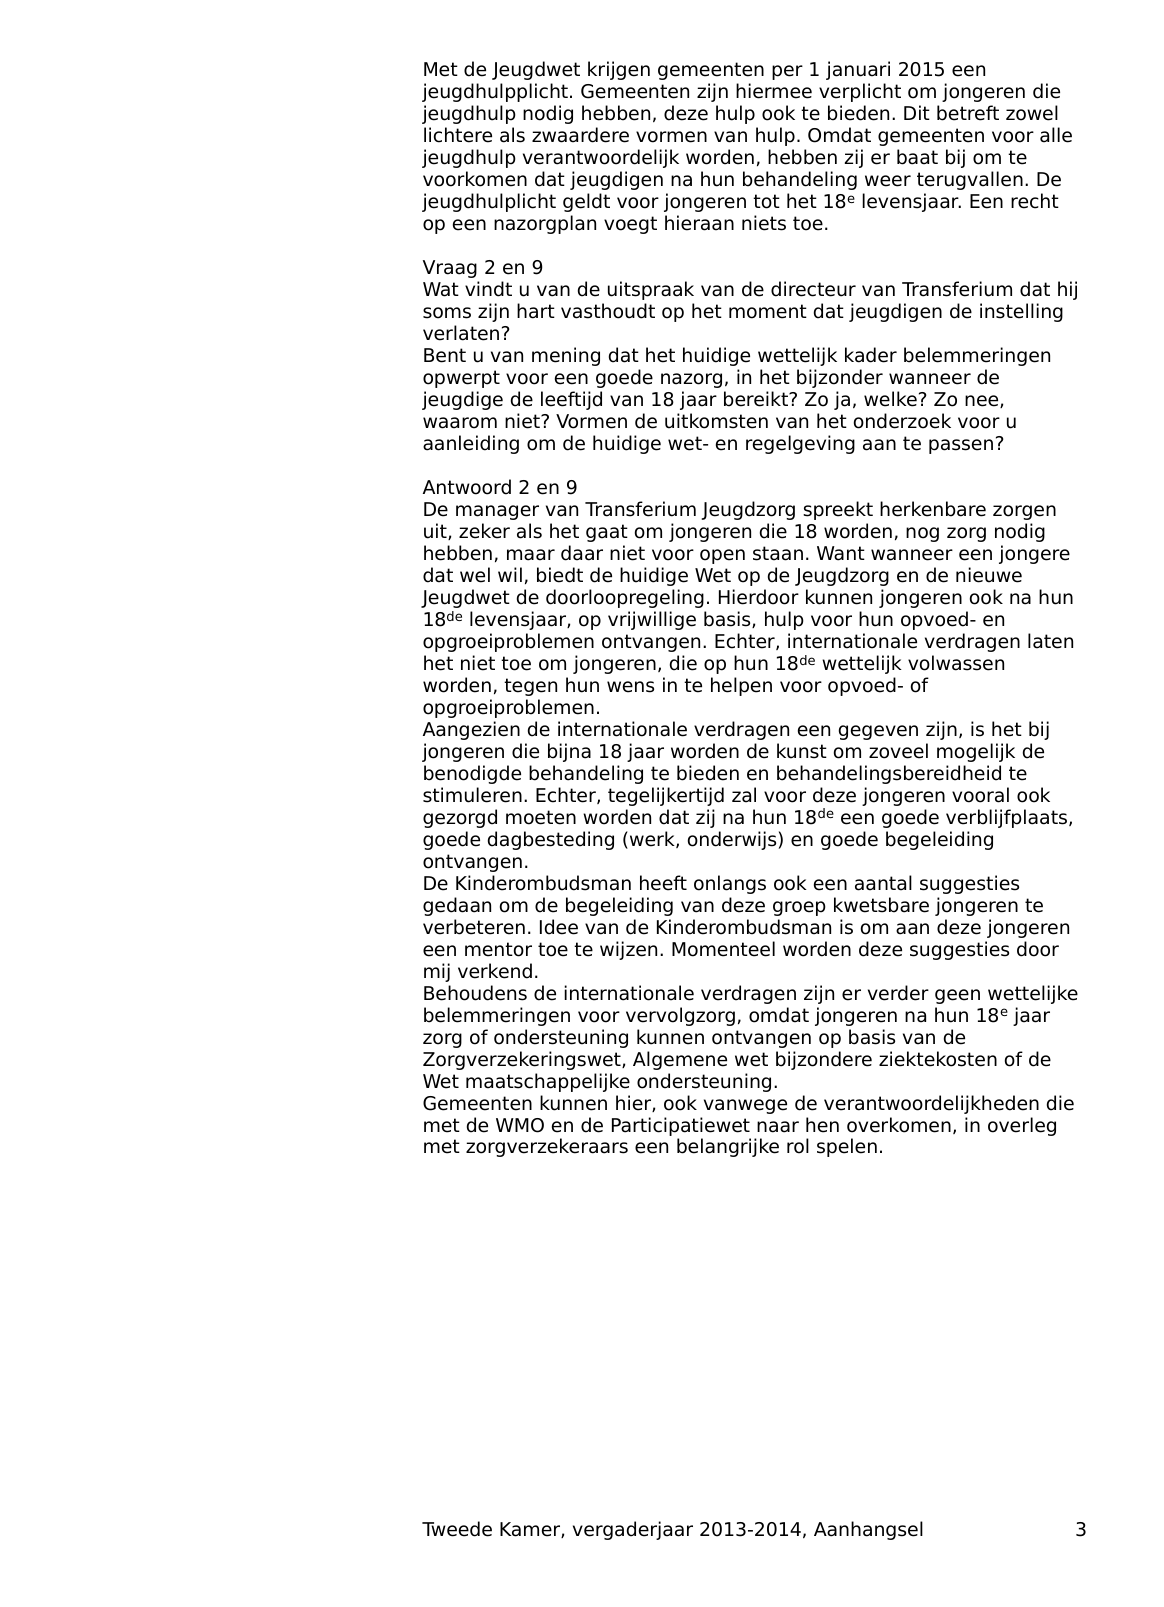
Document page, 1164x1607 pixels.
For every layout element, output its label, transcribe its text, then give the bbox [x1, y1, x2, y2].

text Gemeenten kunnen hier, ook vanwege de verantwoordelijkheden die met de WMO en de Participatiewet naar hen overkomen, in overleg met zorgverzekeraars een belangrijke rol spelen. [422, 1092, 1087, 1158]
text De Kinderombudsman heeft onlangs ook een aantal suggesties gedaan om de begeleiding van deze groep kwetsbare jongeren te verbeteren. Idee van de Kinderombudsman is om aan deze jongeren een mentor toe te wijzen. Momenteel worden deze suggesties door mij verkend. [422, 873, 1087, 983]
text Aangezien de internationale verdragen een gegeven zijn, is het bij jongeren die bijna 18 jaar worden de kunst om zoveel mogelijk de benodigde behandeling te bieden en behandelingsbereidheid te stimuleren. Echter, tegelijkertijd zal voor deze jongeren vooral ook gezorgd moeten worden dat zij na hun 18de een goede verblijfplaats, goede dagbesteding (werk, onderwijs) en goede begeleiding ontvangen. [422, 719, 1087, 873]
text Wat vindt u van de uitspraak van de directeur van Transferium dat hij soms zijn hart vasthoudt op het moment dat jeugdigen de instelling verlaten? [422, 279, 1087, 345]
text Behoudens de internationale verdragen zijn er verder geen wettelijke belemmeringen voor vervolgzorg, omdat jongeren na hun 18e jaar zorg of ondersteuning kunnen ontvangen op basis van de Zorgverzekeringswet, Algemene wet bijzondere ziektekosten of de Wet maatschappelijke ondersteuning. [422, 983, 1087, 1092]
text Bent u van mening dat het huidige wettelijk kader belemmeringen opwerpt voor een goede nazorg, in het bijzonder wanneer de jeugdige de leeftijd van 18 jaar bereikt? Zo ja, welke? Zo nee, waarom niet? Vormen de uitkomsten van het onderzoek voor u aanleiding om de huidige wet- en regelgeving aan te passen? [422, 345, 1087, 455]
text Met de Jeugdwet krijgen gemeenten per 1 januari 2015 een jeugdhulpplicht. Gemeenten zijn hiermee verplicht om jongeren die jeugdhulp nodig hebben, deze hulp ook te bieden. Dit betreft zowel lichtere als zwaardere vormen van hulp. Omdat gemeenten voor alle jeugdhulp verantwoordelijk worden, hebben zij er baat bij om te voorkomen dat jeugdigen na hun behandeling weer terugvallen. De jeugdhulplicht geldt voor jongeren tot het 18e levensjaar. Een recht op een nazorgplan voegt hieraan niets toe. [422, 59, 1087, 235]
text De manager van Transferium Jeugdzorg spreekt herkenbare zorgen uit, zeker als het gaat om jongeren die 18 worden, nog zorg nodig hebben, maar daar niet voor open staan. Want wanneer een jongere dat wel wil, biedt de huidige Wet op de Jeugdzorg en de nieuwe Jeugdwet de doorloopregeling. Hierdoor kunnen jongeren ook na hun 18de levensjaar, op vrijwillige basis, hulp voor hun opvoed- en opgroeiproblemen ontvangen. Echter, internationale verdragen laten het niet toe om jongeren, die op hun 18de wettelijk volwassen worden, tegen hun wens in te helpen voor opvoed- of opgroeiproblemen. [422, 499, 1087, 719]
text Vraag 2 en 9 [422, 257, 1087, 279]
text Antwoord 2 en 9 [422, 477, 1087, 499]
